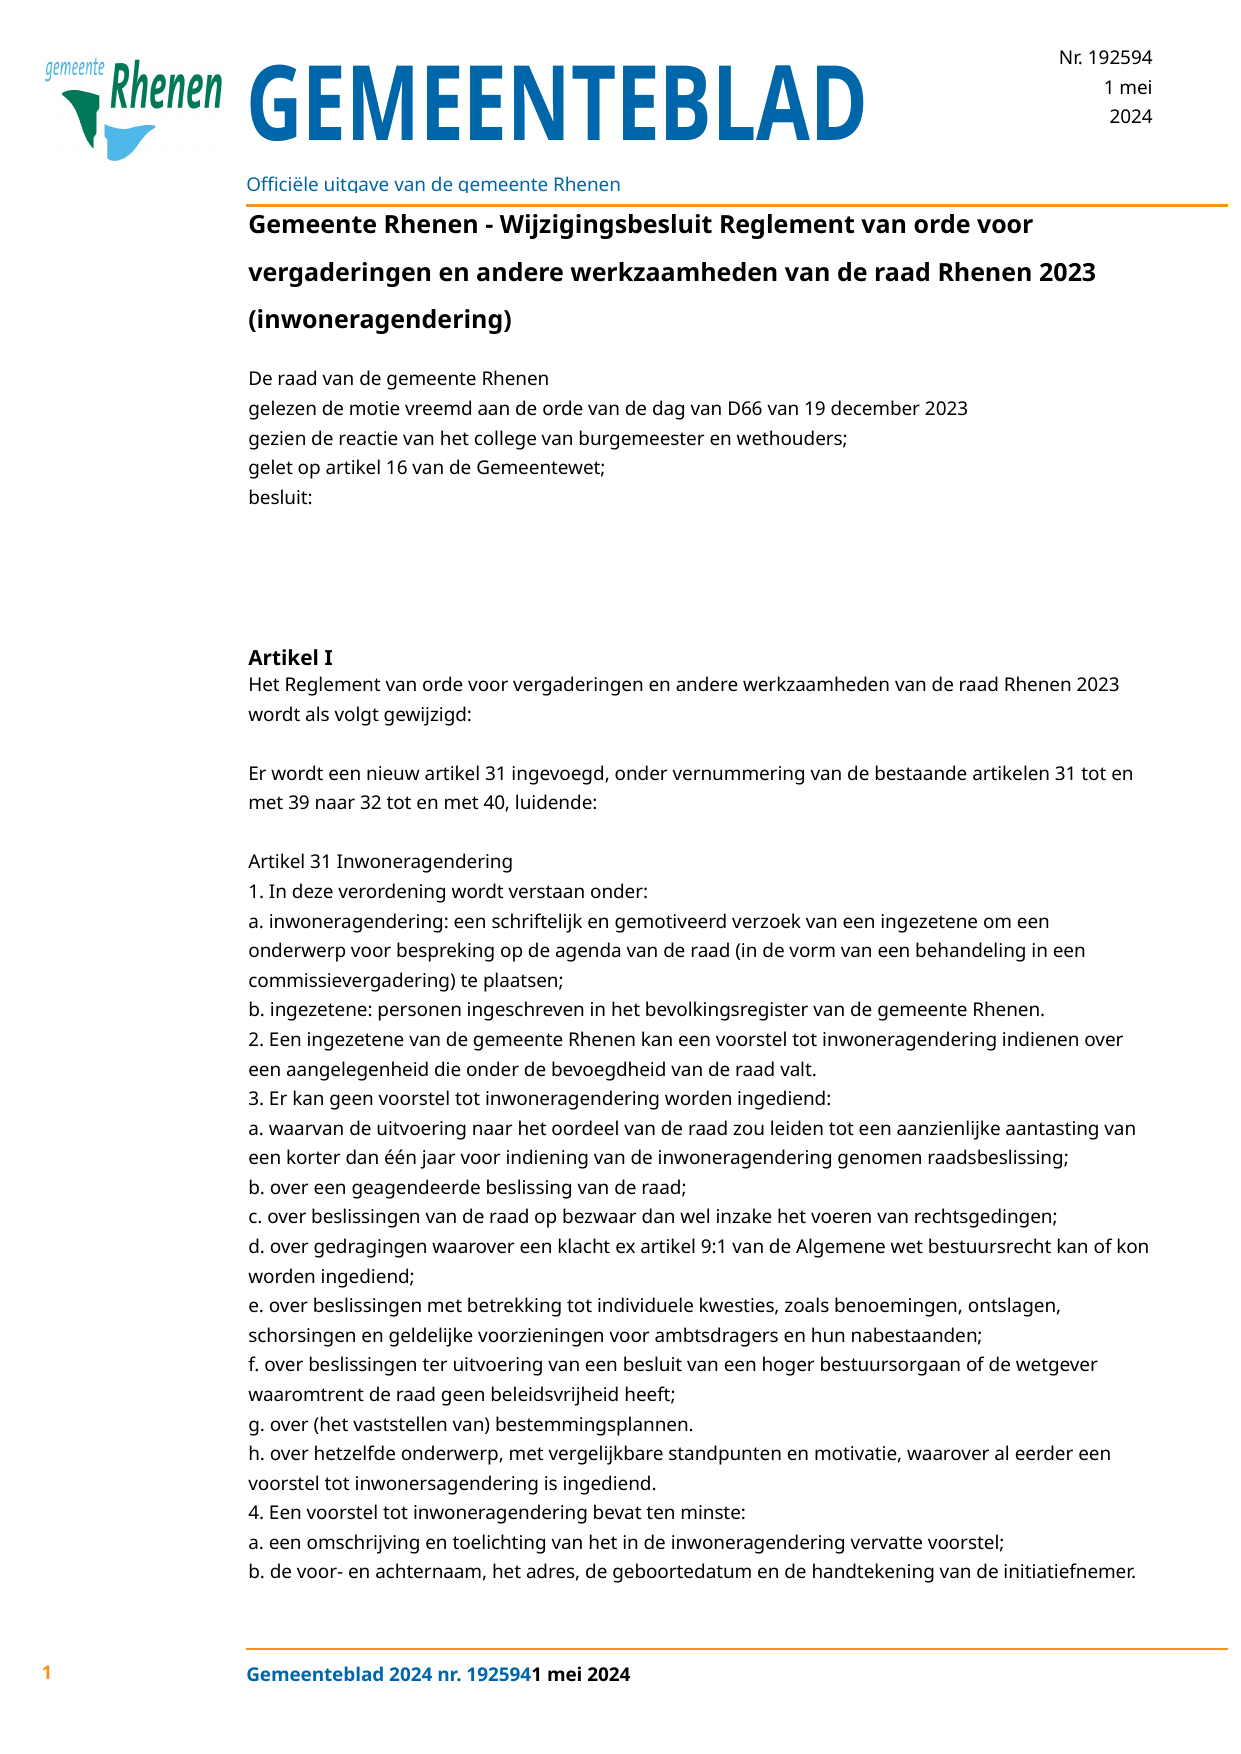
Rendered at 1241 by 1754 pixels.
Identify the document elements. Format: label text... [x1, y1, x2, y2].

text a. waarvan de uitvoering naar het oordeel van de raad zou leiden tot een aanzienlijke aantasting van een korter dan één jaar voor indiening van de inwoneragendering genomen raadsbeslissing; [248, 1115, 1152, 1170]
text b. de voor- en achternaam, het adres, de geboortedatum en de handtekening van de initiatiefnemer. [248, 1559, 1152, 1584]
text Artikel I [248, 643, 1152, 671]
text f. over beslissingen ter uitvoering van een besluit van een hoger bestuursorgaan of de wetgever waaromtrent de raad geen beleidsvrijheid heeft; [248, 1352, 1152, 1407]
text Er wordt een nieuw artikel 31 ingevoegd, onder vernummering van de bestaande artikelen 31 tot en met 39 naar 32 tot en met 40, luidende: [248, 760, 1152, 815]
picture [41, 47, 231, 172]
text Het Reglement van orde voor vergaderingen en andere werkzaamheden van de raad Rhenen 2023 wordt als volgt gewijzigd: [248, 671, 1152, 726]
text gelezen de motie vreemd aan de orde van de dag van D66 van 19 december 2023 [248, 395, 1152, 421]
text a. inwoneragendering: een schriftelijk en gemotiveerd verzoek van een ingezetene om een onderwerp voor bespreking op de agenda van de raad (in de vorm van een behandeling in een commissievergadering) te plaatsen; [248, 908, 1152, 993]
text g. over (het vaststellen van) bestemmingsplannen. [248, 1411, 1152, 1436]
text 1. In deze verordening wordt verstaan onder: [248, 878, 1152, 904]
text b. over een geagendeerde beslissing van de raad; [248, 1174, 1152, 1200]
text b. ingezetene: personen ingeschreven in het bevolkingsregister van de gemeente Rhenen. [248, 997, 1152, 1022]
text gelet op artikel 16 van de Gemeentewet; [248, 454, 1152, 480]
text 3. Er kan geen voorstel tot inwoneragendering worden ingediend: [248, 1085, 1152, 1111]
text Artikel 31 Inwoneragendering [248, 849, 1152, 874]
text 4. Een voorstel tot inwoneragendering bevat ten minste: [248, 1499, 1152, 1525]
text a. een omschrijving en toelichting van het in de inwoneragendering vervatte voorstel; [248, 1529, 1152, 1555]
text gezien de reactie van het college van burgemeester en wethouders; [248, 425, 1152, 450]
text h. over hetzelfde onderwerp, met vergelijkbare standpunten en motivatie, waarover al eerder een voorstel tot inwonersagendering is ingediend. [248, 1440, 1152, 1496]
text c. over beslissingen van de raad op bezwaar dan wel inzake het voeren van rechtsgedingen; [248, 1204, 1152, 1229]
text d. over gedragingen waarover een klacht ex artikel 9:1 van de Algemene wet bestuursrecht kan of kon worden ingediend; [248, 1233, 1152, 1288]
text 2. Een ingezetene van de gemeente Rhenen kan een voorstel tot inwoneragendering indienen over een aangelegenheid die onder de bevoegdheid van de raad valt. [248, 1026, 1152, 1081]
text De raad van de gemeente Rhenen [248, 366, 1152, 391]
text besluit: [248, 484, 1152, 509]
text e. over beslissingen met betrekking tot individuele kwesties, zoals benoemingen, ontslagen, schorsingen en geldelijke voorzieningen voor ambtsdragers en hun nabestaanden; [248, 1292, 1152, 1348]
text Gemeente Rhenen - Wijzigingsbesluit Reglement van orde voor vergaderingen en andere werkzaamheden van de raad Rhenen 2023 (inwoneragendering) [248, 207, 1152, 336]
